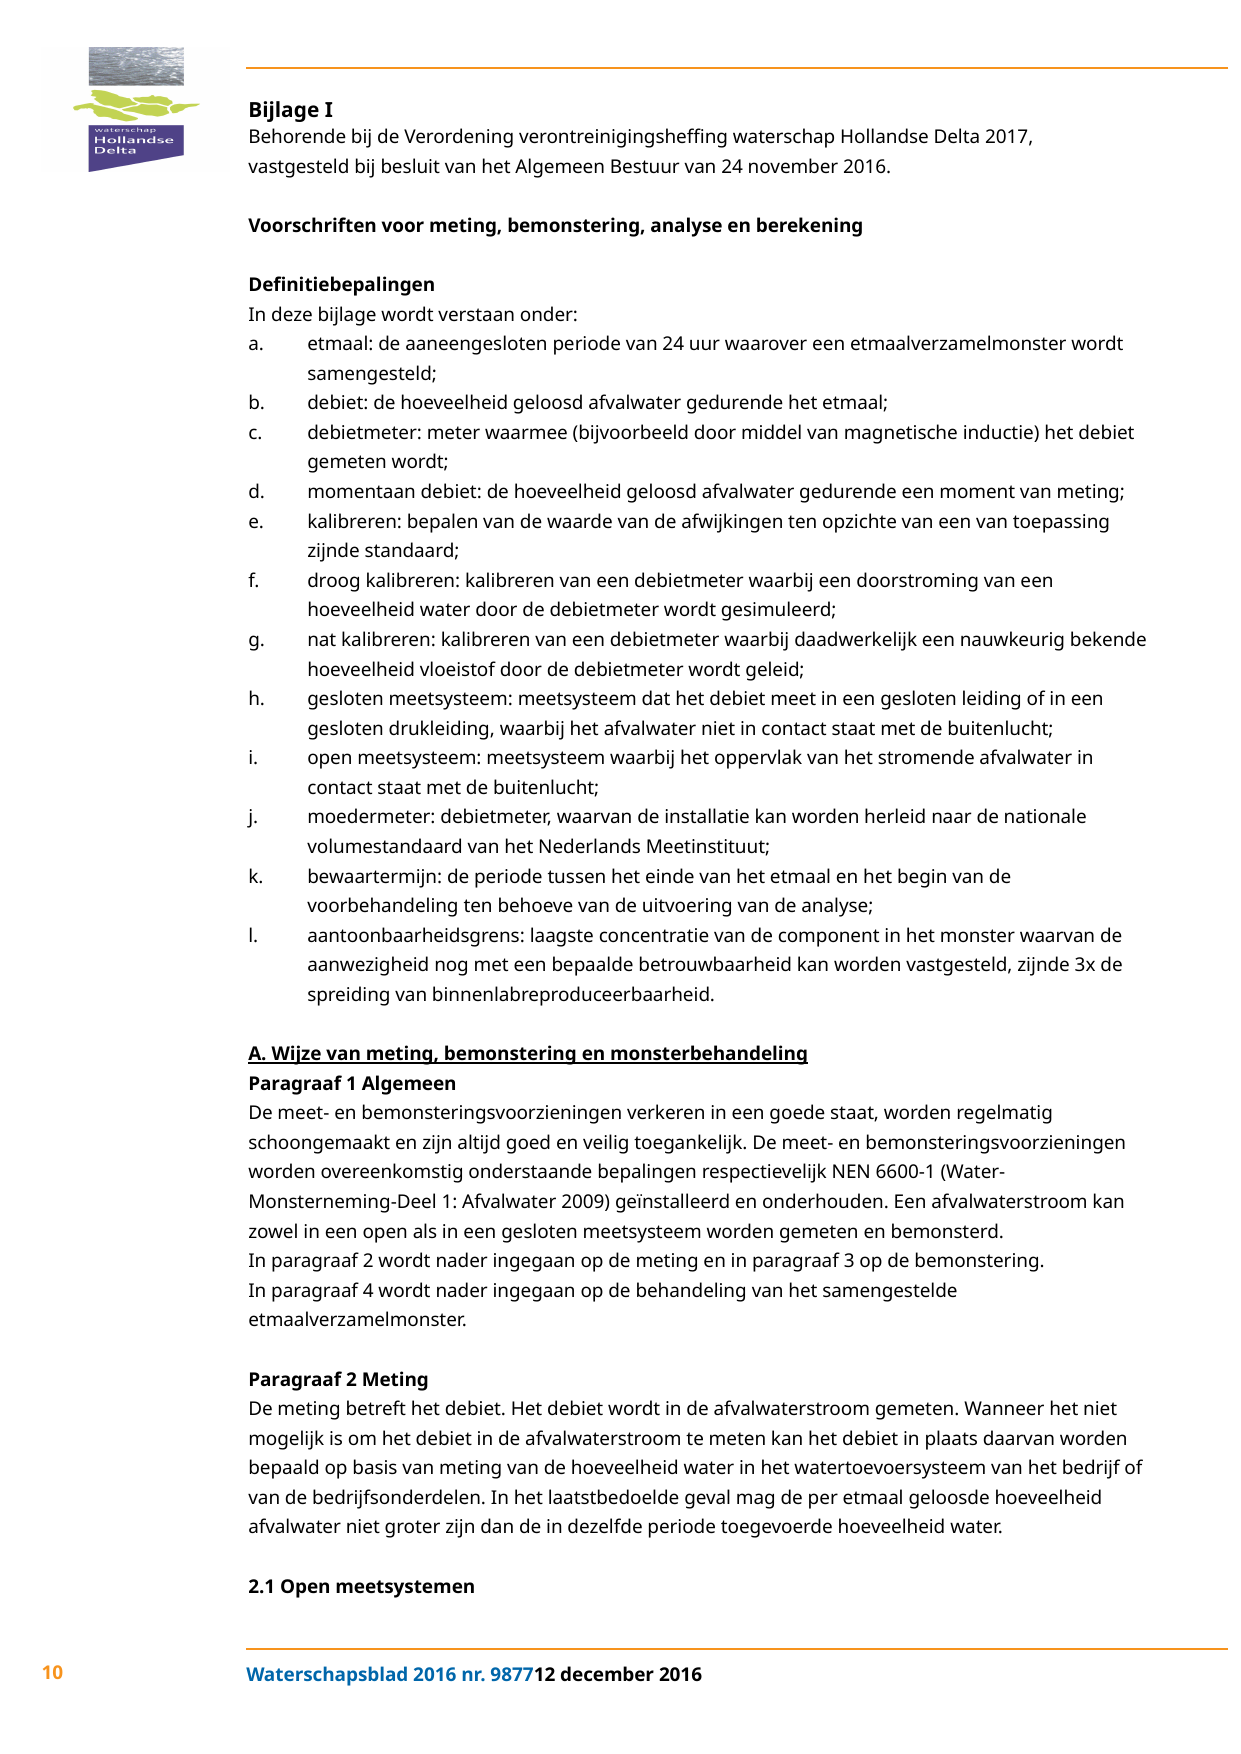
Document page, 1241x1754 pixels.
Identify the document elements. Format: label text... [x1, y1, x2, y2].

list moedermeter: debietmeter, waarvan de installatie kan worden herleid naar de nationale volumestandaard van het Nederlands Meetinstituut; [248, 804, 1152, 859]
list kalibreren: bepalen van de waarde van de afwijkingen ten opzichte van een van toepassing zijnde standaard; [248, 508, 1152, 563]
list gesloten meetsysteem: meetsysteem dat het debiet meet in een gesloten leiding of in een gesloten drukleiding, waarbij het afvalwater niet in contact staat met de buitenlucht; [248, 685, 1152, 741]
text A. Wijze van meting, bemonstering en monsterbehandeling [248, 1040, 1152, 1066]
text Bijlage I [248, 95, 1152, 123]
list droog kalibreren: kalibreren van een debietmeter waarbij een doorstroming van een hoeveelheid water door de debietmeter wordt gesimuleerd; [248, 567, 1152, 622]
list bewaartermijn: de periode tussen het einde van het etmaal en het begin van de voorbehandeling ten behoeve van de uitvoering van de analyse; [248, 863, 1152, 918]
list etmaal: de aaneengesloten periode van 24 uur waarover een etmaalverzamelmonster wordt samengesteld; [248, 330, 1152, 386]
text Voorschriften voor meting, bemonstering, analyse en berekening [248, 212, 1152, 238]
list debietmeter: meter waarmee (bijvoorbeeld door middel van magnetische inductie) het debiet gemeten wordt; [248, 419, 1152, 474]
list momentaan debiet: de hoeveelheid geloosd afvalwater gedurende een moment van meting; [248, 478, 1152, 504]
list nat kalibreren: kalibreren van een debietmeter waarbij daadwerkelijk een nauwkeurig bekende hoeveelheid vloeistof door de debietmeter wordt geleid; [248, 626, 1152, 682]
picture [41, 47, 231, 172]
text Behorende bij de Verordening verontreinigingsheffing waterschap Hollandse Delta 2017, [248, 123, 1152, 149]
list open meetsysteem: meetsysteem waarbij het oppervlak van het stromende afvalwater in contact staat met de buitenlucht; [248, 744, 1152, 800]
text Paragraaf 2 Meting [248, 1366, 1152, 1392]
list aantoonbaarheidsgrens: laagste concentratie van de component in het monster waarvan de aanwezigheid nog met een bepaalde betrouwbaarheid kan worden vastgesteld, zijnde 3x de spreiding van binnenlabreproduceerbaarheid. [248, 922, 1152, 1007]
text In paragraaf 4 wordt nader ingegaan op de behandeling van het samengestelde etmaalverzamelmonster. [248, 1277, 1152, 1332]
text In deze bijlage wordt verstaan onder: [248, 301, 1152, 327]
text Definitiebepalingen [248, 271, 1152, 297]
text In paragraaf 2 wordt nader ingegaan op de meting en in paragraaf 3 op de bemonstering. [248, 1247, 1152, 1273]
text Paragraaf 1 Algemeen [248, 1070, 1152, 1096]
text vastgesteld bij besluit van het Algemeen Bestuur van 24 november 2016. [248, 153, 1152, 179]
list debiet: de hoeveelheid geloosd afvalwater gedurende het etmaal; [248, 389, 1152, 415]
text De meet- en bemonsteringsvoorzieningen verkeren in een goede staat, worden regelmatig schoongemaakt en zijn altijd goed en veilig toegankelijk. De meet- en bemonsteringsvoorzieningen worden overeenkomstig onderstaande bepalingen respectievelijk NEN 6600-1 (Water-Monsterneming-Deel 1: Afvalwater 2009) geïnstalleerd en onderhouden. Een afvalwaterstroom kan zowel in een open als in een gesloten meetsysteem worden gemeten en bemonsterd. [248, 1099, 1152, 1244]
text 2.1 Open meetsystemen [248, 1573, 1152, 1599]
text De meting betreft het debiet. Het debiet wordt in de afvalwaterstroom gemeten. Wanneer het niet mogelijk is om het debiet in de afvalwaterstroom te meten kan het debiet in plaats daarvan worden bepaald op basis van meting van de hoeveelheid water in het watertoevoersysteem van het bedrijf of van de bedrijfsonderdelen. In het laatstbedoelde geval mag de per etmaal geloosde hoeveelheid afvalwater niet groter zijn dan de in dezelfde periode toegevoerde hoeveelheid water. [248, 1395, 1152, 1539]
